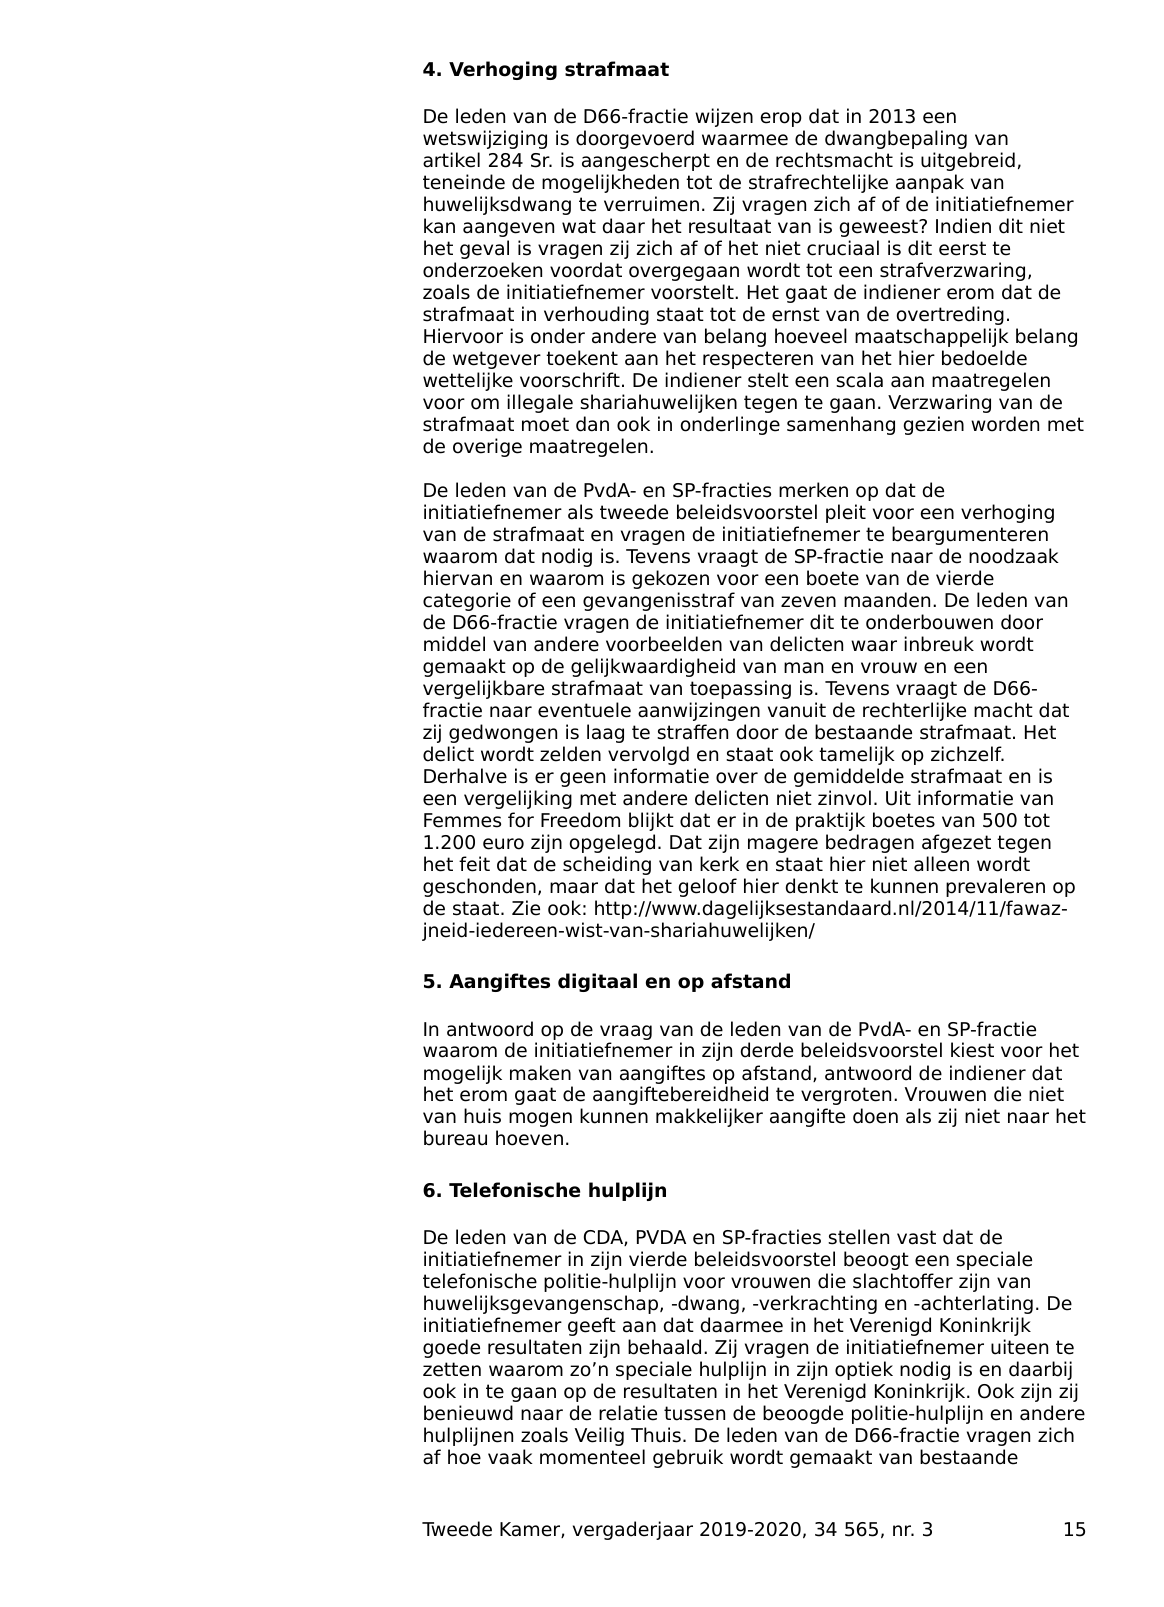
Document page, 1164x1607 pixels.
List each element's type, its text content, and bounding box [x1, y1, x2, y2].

text De leden van de PvdA- en SP-fracties merken op dat de initiatiefnemer als tweede beleidsvoorstel pleit voor een verhoging van de strafmaat en vragen de initiatiefnemer te beargumenteren waarom dat nodig is. Tevens vraagt de SP-fractie naar de noodzaak hiervan en waarom is gekozen voor een boete van de vierde categorie of een gevangenisstraf van zeven maanden. De leden van de D66-fractie vragen de initiatiefnemer dit te onderbouwen door middel van andere voorbeelden van delicten waar inbreuk wordt gemaakt op de gelijkwaardigheid van man en vrouw en een vergelijkbare strafmaat van toepassing is. Tevens vraagt de D66-fractie naar eventuele aanwijzingen vanuit de rechterlijke macht dat zij gedwongen is laag te straffen door de bestaande strafmaat. Het delict wordt zelden vervolgd en staat ook tamelijk op zichzelf. Derhalve is er geen informatie over de gemiddelde strafmaat en is een vergelijking met andere delicten niet zinvol. Uit informatie van Femmes for Freedom blijkt dat er in de praktijk boetes van 500 tot 1.200 euro zijn opgelegd. Dat zijn magere bedragen afgezet tegen het feit dat de scheiding van kerk en staat hier niet alleen wordt geschonden, maar dat het geloof hier denkt te kunnen prevaleren op de staat. Zie ook: http://www.dagelijksestandaard.nl/2014/11/fawaz-jneid-iedereen-wist-van-shariahuwelijken/ [422, 480, 1087, 941]
subtitle 6. Telefonische hulplijn [422, 1180, 1087, 1202]
text De leden van de CDA, PVDA en SP-fracties stellen vast dat de initiatiefnemer in zijn vierde beleidsvoorstel beoogt een speciale telefonische politie-hulplijn voor vrouwen die slachtoffer zijn van huwelijksgevangenschap, -dwang, -verkrachting en -achterlating. De initiatiefnemer geeft aan dat daarmee in het Verenigd Koninkrijk goede resultaten zijn behaald. Zij vragen de initiatiefnemer uiteen te zetten waarom zo’n speciale hulplijn in zijn optiek nodig is en daarbij ook in te gaan op de resultaten in het Verenigd Koninkrijk. Ook zijn zij benieuwd naar de relatie tussen de beoogde politie-hulplijn en andere hulplijnen zoals Veilig Thuis. De leden van de D66-fractie vragen zich af hoe vaak momenteel gebruik wordt gemaakt van bestaande [422, 1227, 1087, 1469]
text De leden van de D66-fractie wijzen erop dat in 2013 een wetswijziging is doorgevoerd waarmee de dwangbepaling van artikel 284 Sr. is aangescherpt en de rechtsmacht is uitgebreid, teneinde de mogelijkheden tot de strafrechtelijke aanpak van huwelijksdwang te verruimen. Zij vragen zich af of de initiatiefnemer kan aangeven wat daar het resultaat van is geweest? Indien dit niet het geval is vragen zij zich af of het niet cruciaal is dit eerst te onderzoeken voordat overgegaan wordt tot een strafverzwaring, zoals de initiatiefnemer voorstelt. Het gaat de indiener erom dat de strafmaat in verhouding staat tot de ernst van de overtreding. Hiervoor is onder andere van belang hoeveel maatschappelijk belang de wetgever toekent aan het respecteren van het hier bedoelde wettelijke voorschrift. De indiener stelt een scala aan maatregelen voor om illegale shariahuwelijken tegen te gaan. Verzwaring van de strafmaat moet dan ook in onderlinge samenhang gezien worden met de overige maatregelen. [422, 106, 1087, 458]
subtitle 5. Aangiftes digitaal en op afstand [422, 971, 1087, 993]
subtitle 4. Verhoging strafmaat [422, 59, 1087, 81]
text In antwoord op de vraag van de leden van de PvdA- en SP-fractie waarom de initiatiefnemer in zijn derde beleidsvoorstel kiest voor het mogelijk maken van aangiftes op afstand, antwoord de indiener dat het erom gaat de aangiftebereidheid te vergroten. Vrouwen die niet van huis mogen kunnen makkelijker aangifte doen als zij niet naar het bureau hoeven. [422, 1018, 1087, 1150]
